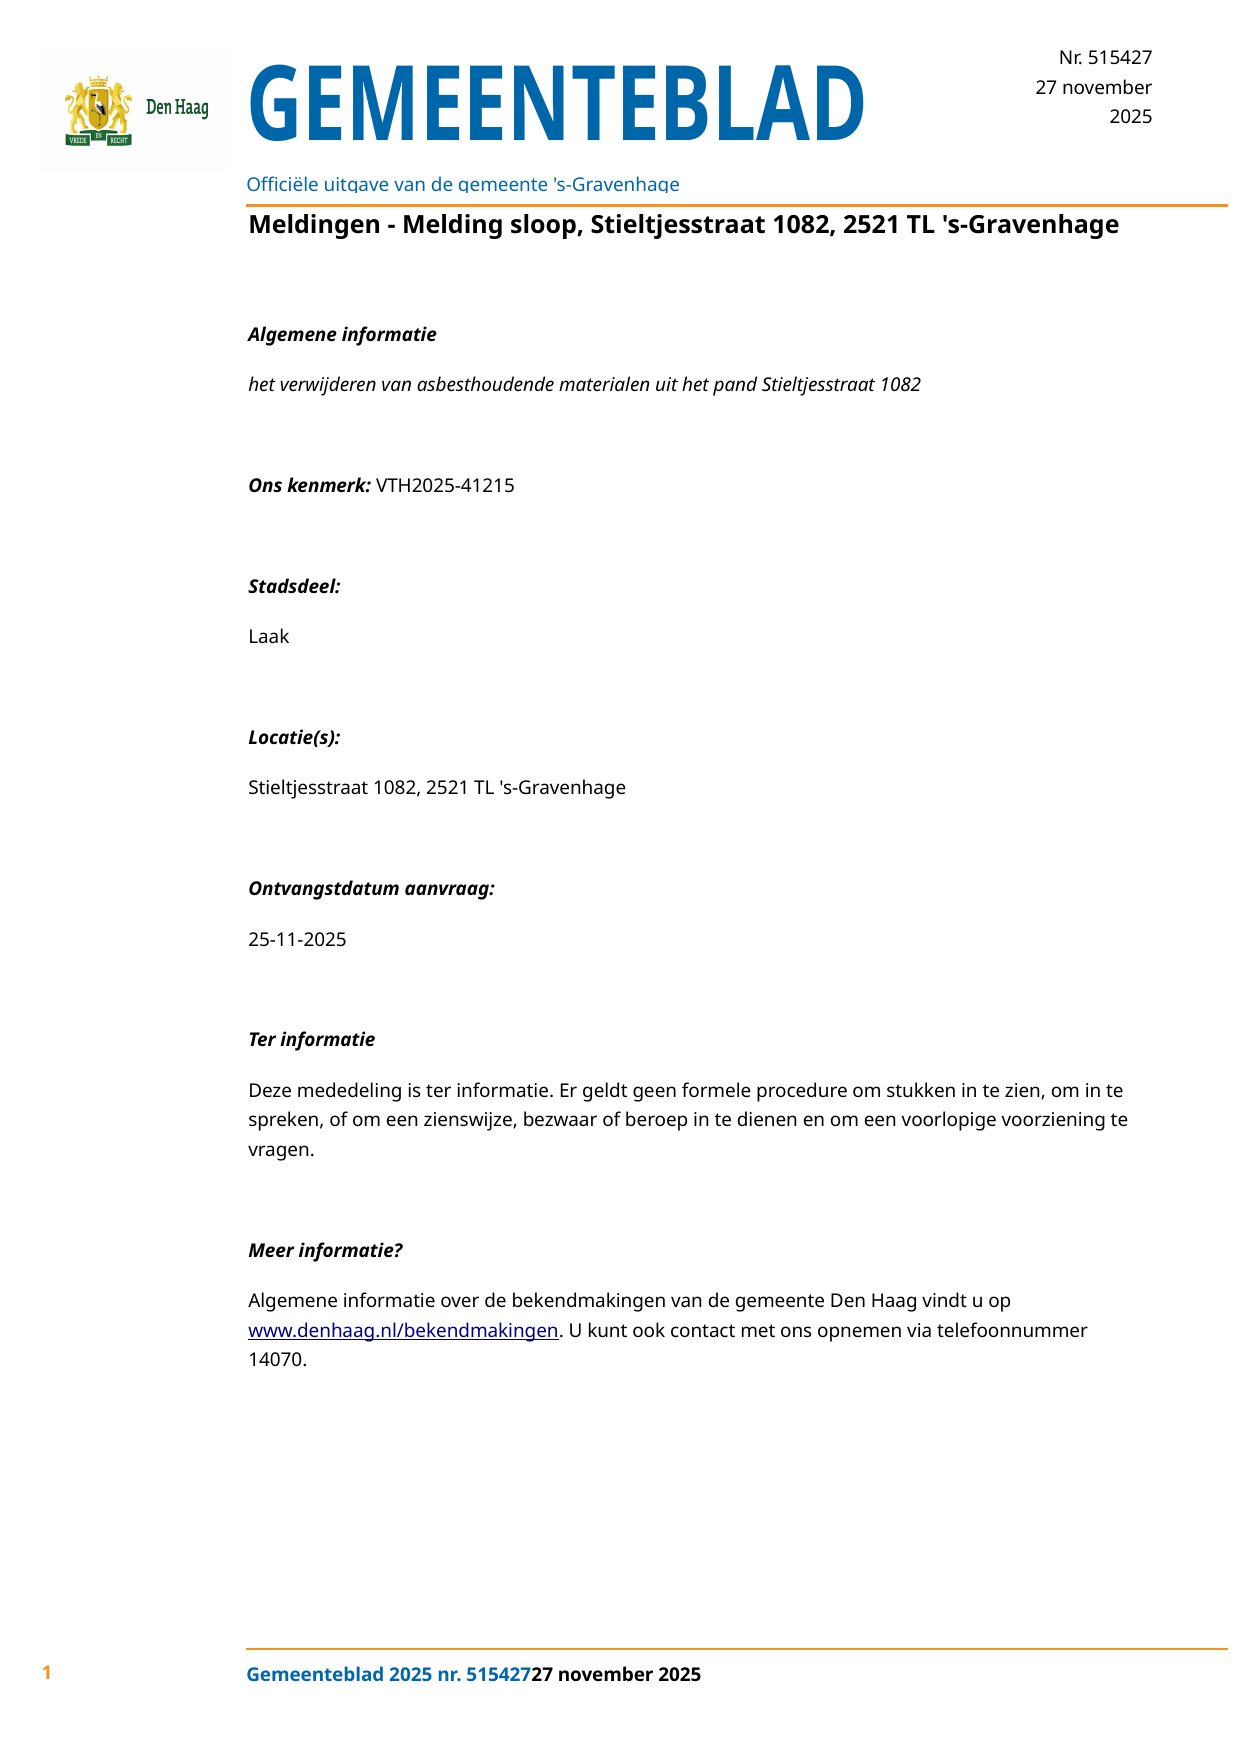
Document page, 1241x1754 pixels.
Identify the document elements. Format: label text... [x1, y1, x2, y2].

text Meer informatie? [248, 1237, 1152, 1263]
text Algemene informatie [248, 321, 1152, 346]
text Meldingen - Melding sloop, Stieltjesstraat 1082, 2521 TL 's-Gravenhage [248, 207, 1152, 241]
text Stieltjesstraat 1082, 2521 TL 's-Gravenhage [248, 774, 1152, 800]
picture [41, 47, 231, 172]
text Ter informatie [248, 1027, 1152, 1052]
text Stadsdeel: [248, 573, 1152, 598]
text Ontvangstdatum aanvraag: [248, 875, 1152, 901]
text Laak [248, 623, 1152, 649]
text het verwijderen van asbesthoudende materialen uit het pand Stieltjesstraat 1082 [248, 371, 1152, 397]
text 25-11-2025 [248, 926, 1152, 951]
text Deze mededeling is ter informatie. Er geldt geen formele procedure om stukken in te zien, om in te spreken, of om een zienswijze, bezwaar of beroep in te dienen en om een voorlopige voorziening te vragen. [248, 1077, 1152, 1162]
text Ons kenmerk: VTH2025-41215 [248, 472, 1152, 498]
text Algemene informatie over de bekendmakingen van de gemeente Den Haag vindt u op www.denhaag.nl/bekendmakingen. U kunt ook contact met ons opnemen via telefoonnummer 14070. [248, 1287, 1152, 1372]
text Locatie(s): [248, 724, 1152, 750]
